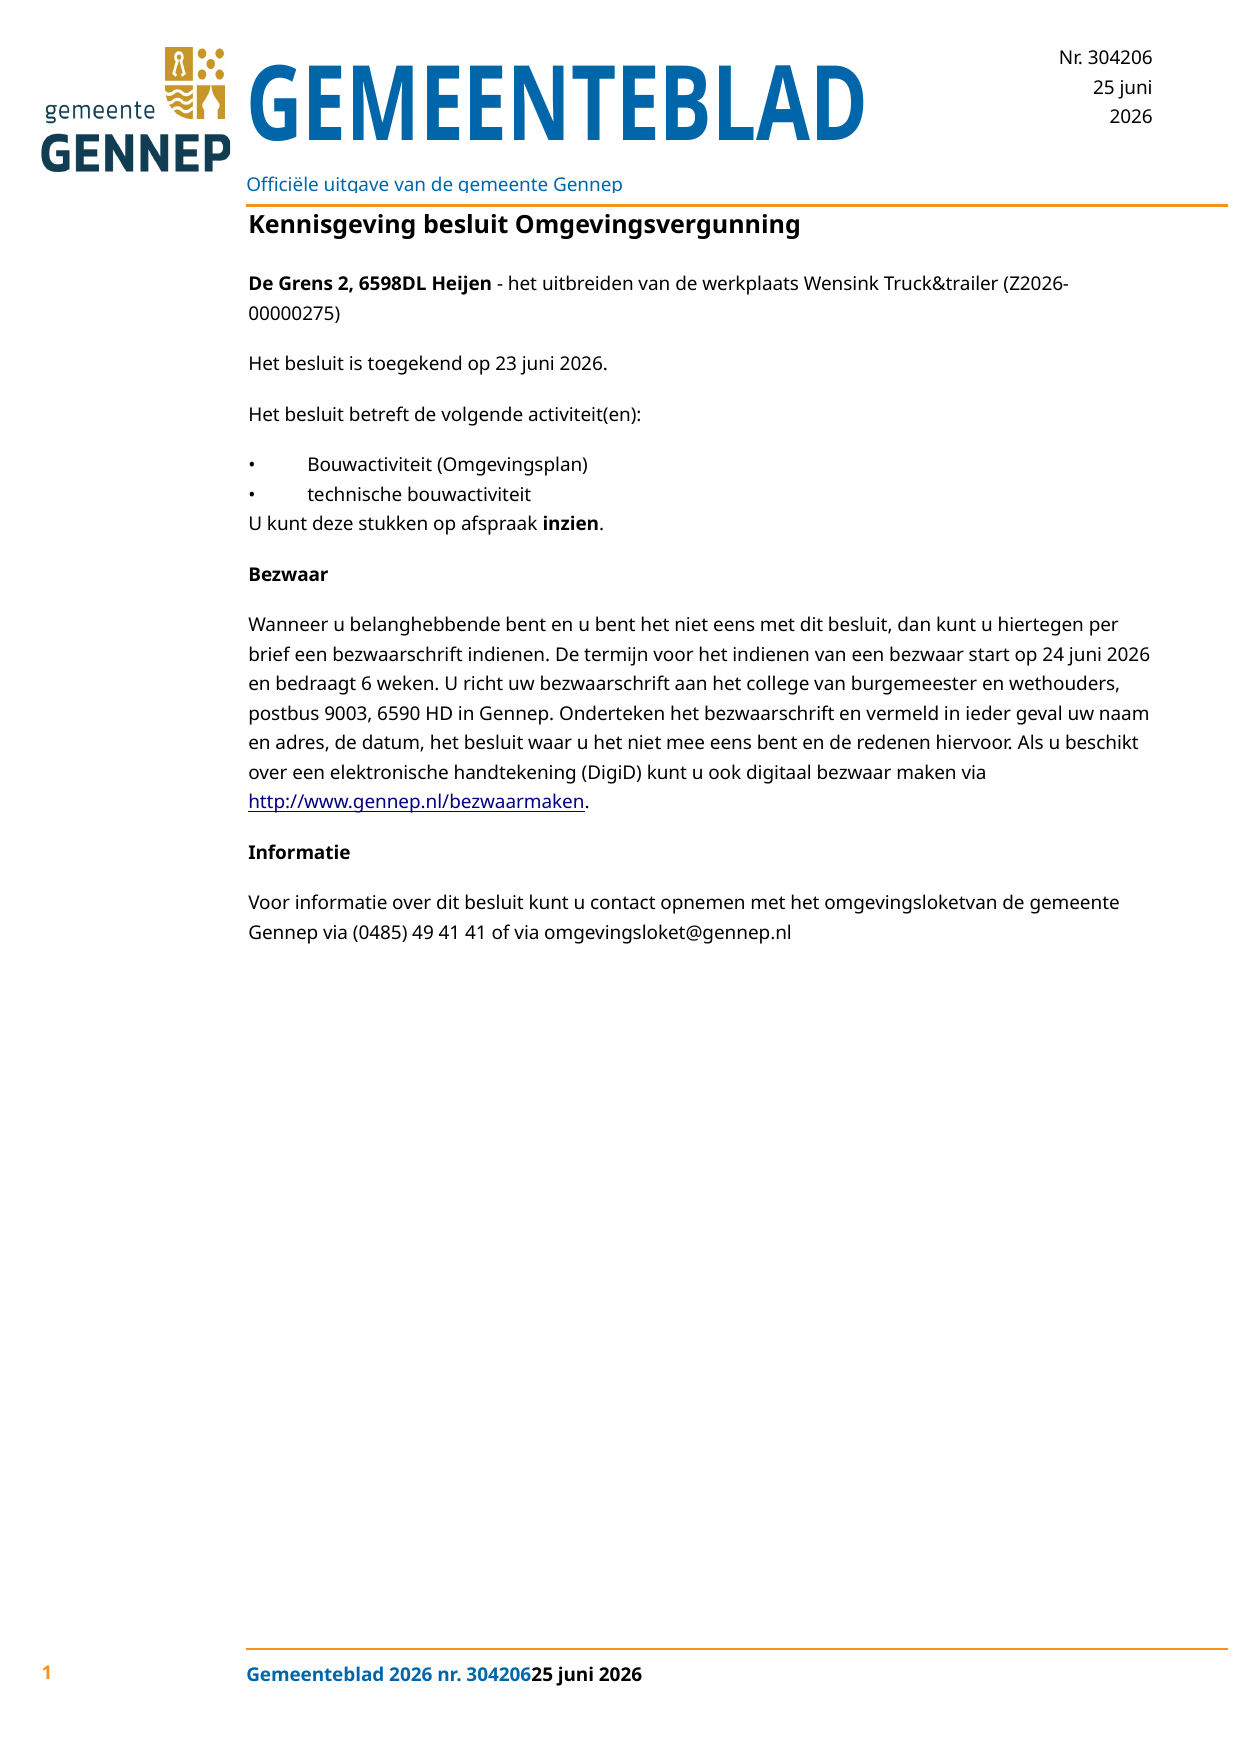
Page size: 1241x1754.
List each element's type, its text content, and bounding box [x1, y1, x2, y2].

text Het besluit betreft de volgende activiteit(en): [248, 401, 1152, 426]
text De Grens 2, 6598DL Heijen - het uitbreiden van de werkplaats Wensink Truck&trailer (Z2026-00000275) [248, 270, 1152, 326]
text U kunt deze stukken op afspraak inzien. [248, 510, 1152, 536]
text Wanneer u belanghebbende bent en u bent het niet eens met dit besluit, dan kunt u hiertegen per brief een bezwaarschrift indienen. De termijn voor het indienen van een bezwaar start op 24 juni 2026 en bedraagt 6 weken. U richt uw bezwaarschrift aan het college van burgemeester en wethouders, postbus 9003, 6590 HD in Gennep. Onderteken het bezwaarschrift en vermeld in ieder geval uw naam en adres, de datum, het besluit waar u het niet mee eens bent en de redenen hiervoor. Als u beschikt over een elektronische handtekening (DigiD) kunt u ook digitaal bezwaar maken via http://www.gennep.nl/bezwaarmaken. [248, 611, 1152, 814]
text Kennisgeving besluit Omgevingsvergunning [248, 207, 1152, 241]
text Informatie [248, 839, 1152, 865]
picture [41, 47, 231, 172]
text Het besluit is toegekend op 23 juni 2026. [248, 350, 1152, 376]
list Bouwactiviteit (Omgevingsplan) [248, 451, 1152, 477]
text Bezwaar [248, 561, 1152, 586]
text Voor informatie over dit besluit kunt u contact opnemen met het omgevingsloketvan de gemeente Gennep via (0485) 49 41 41 of via omgevingsloket@gennep.nl [248, 889, 1152, 945]
list technische bouwactiviteit [248, 481, 1152, 506]
